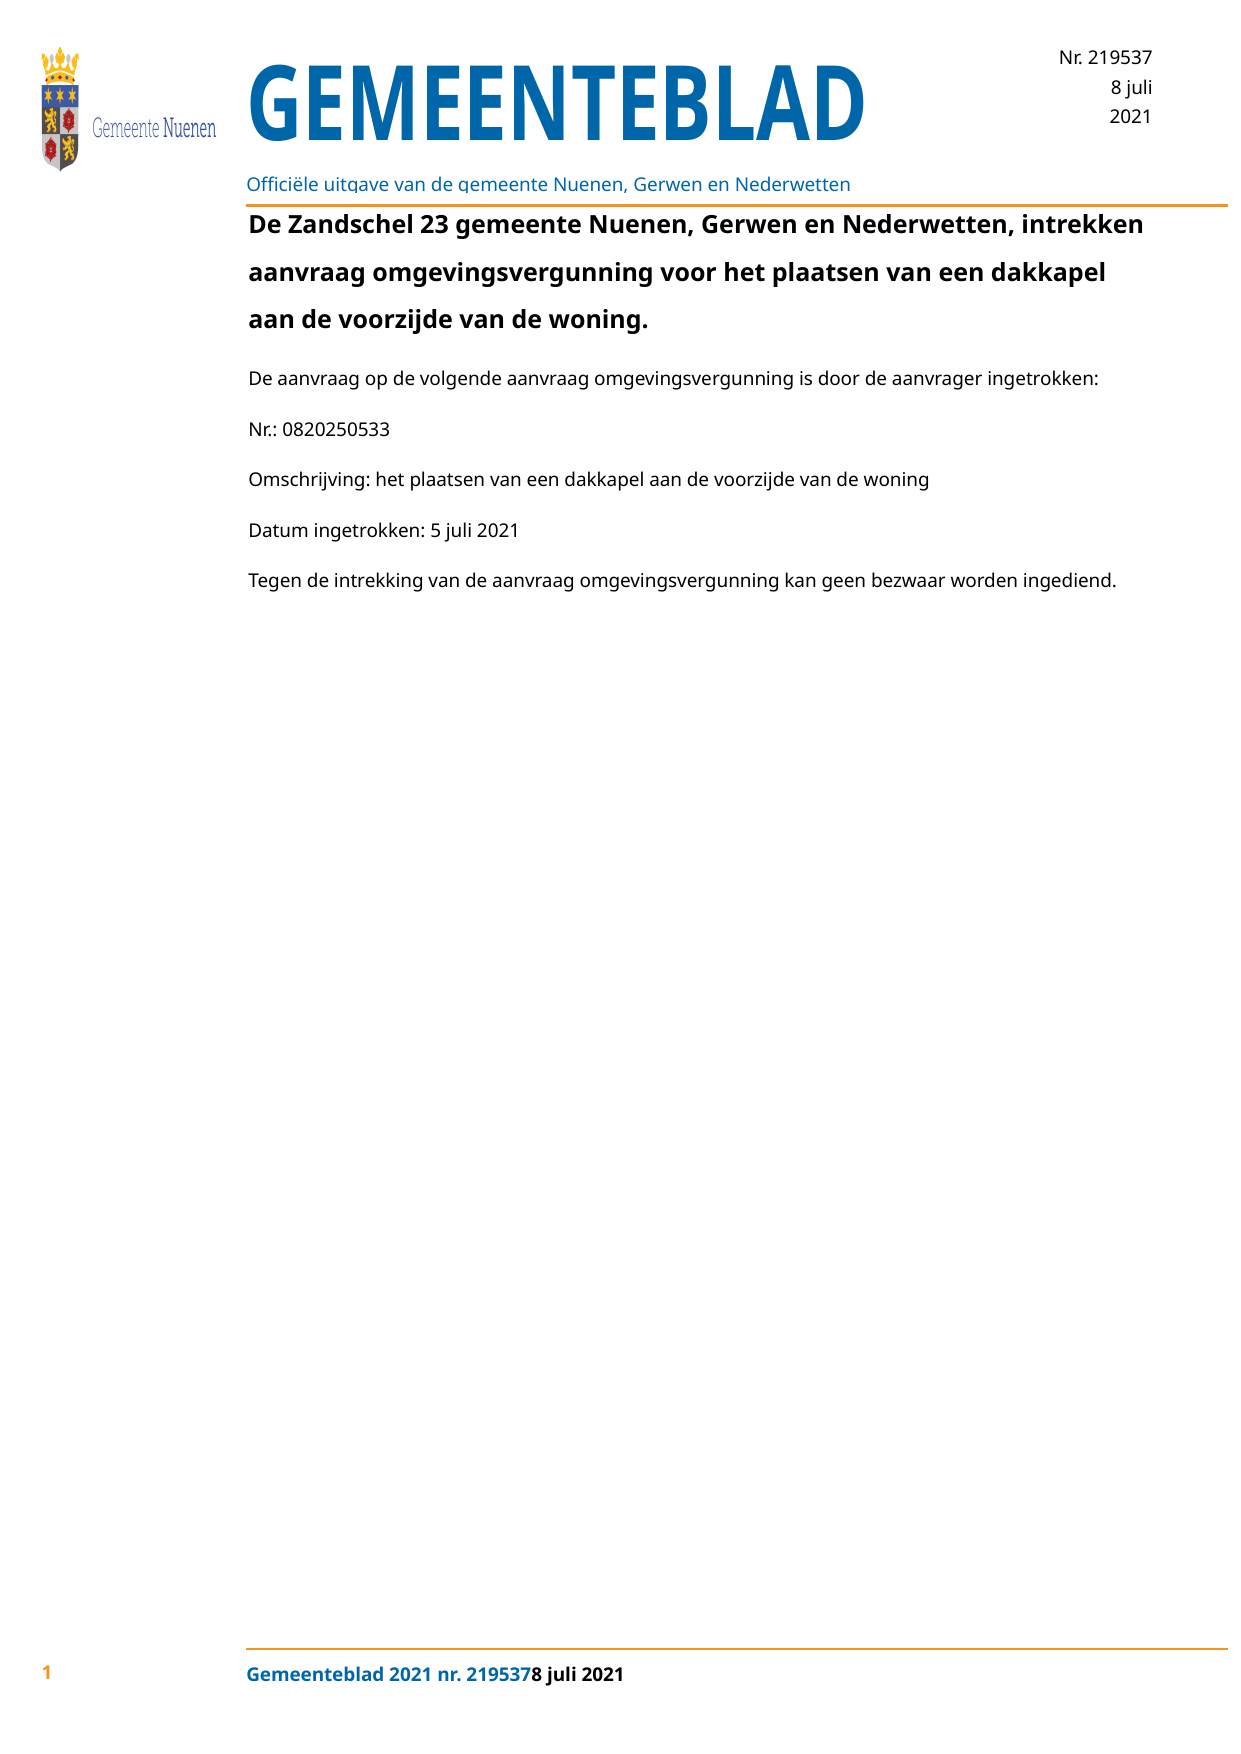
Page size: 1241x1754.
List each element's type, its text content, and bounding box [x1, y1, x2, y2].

picture [41, 47, 231, 172]
text De Zandschel 23 gemeente Nuenen, Gerwen en Nederwetten, intrekken aanvraag omgevingsvergunning voor het plaatsen van een dakkapel aan de voorzijde van de woning. [248, 207, 1152, 336]
text Nr.: 0820250533 [248, 416, 1152, 442]
text De aanvraag op de volgende aanvraag omgevingsvergunning is door de aanvrager ingetrokken: [248, 366, 1152, 391]
text Datum ingetrokken: 5 juli 2021 [248, 517, 1152, 542]
text Tegen de intrekking van de aanvraag omgevingsvergunning kan geen bezwaar worden ingediend. [248, 567, 1152, 593]
text Omschrijving: het plaatsen van een dakkapel aan de voorzijde van de woning [248, 466, 1152, 492]
